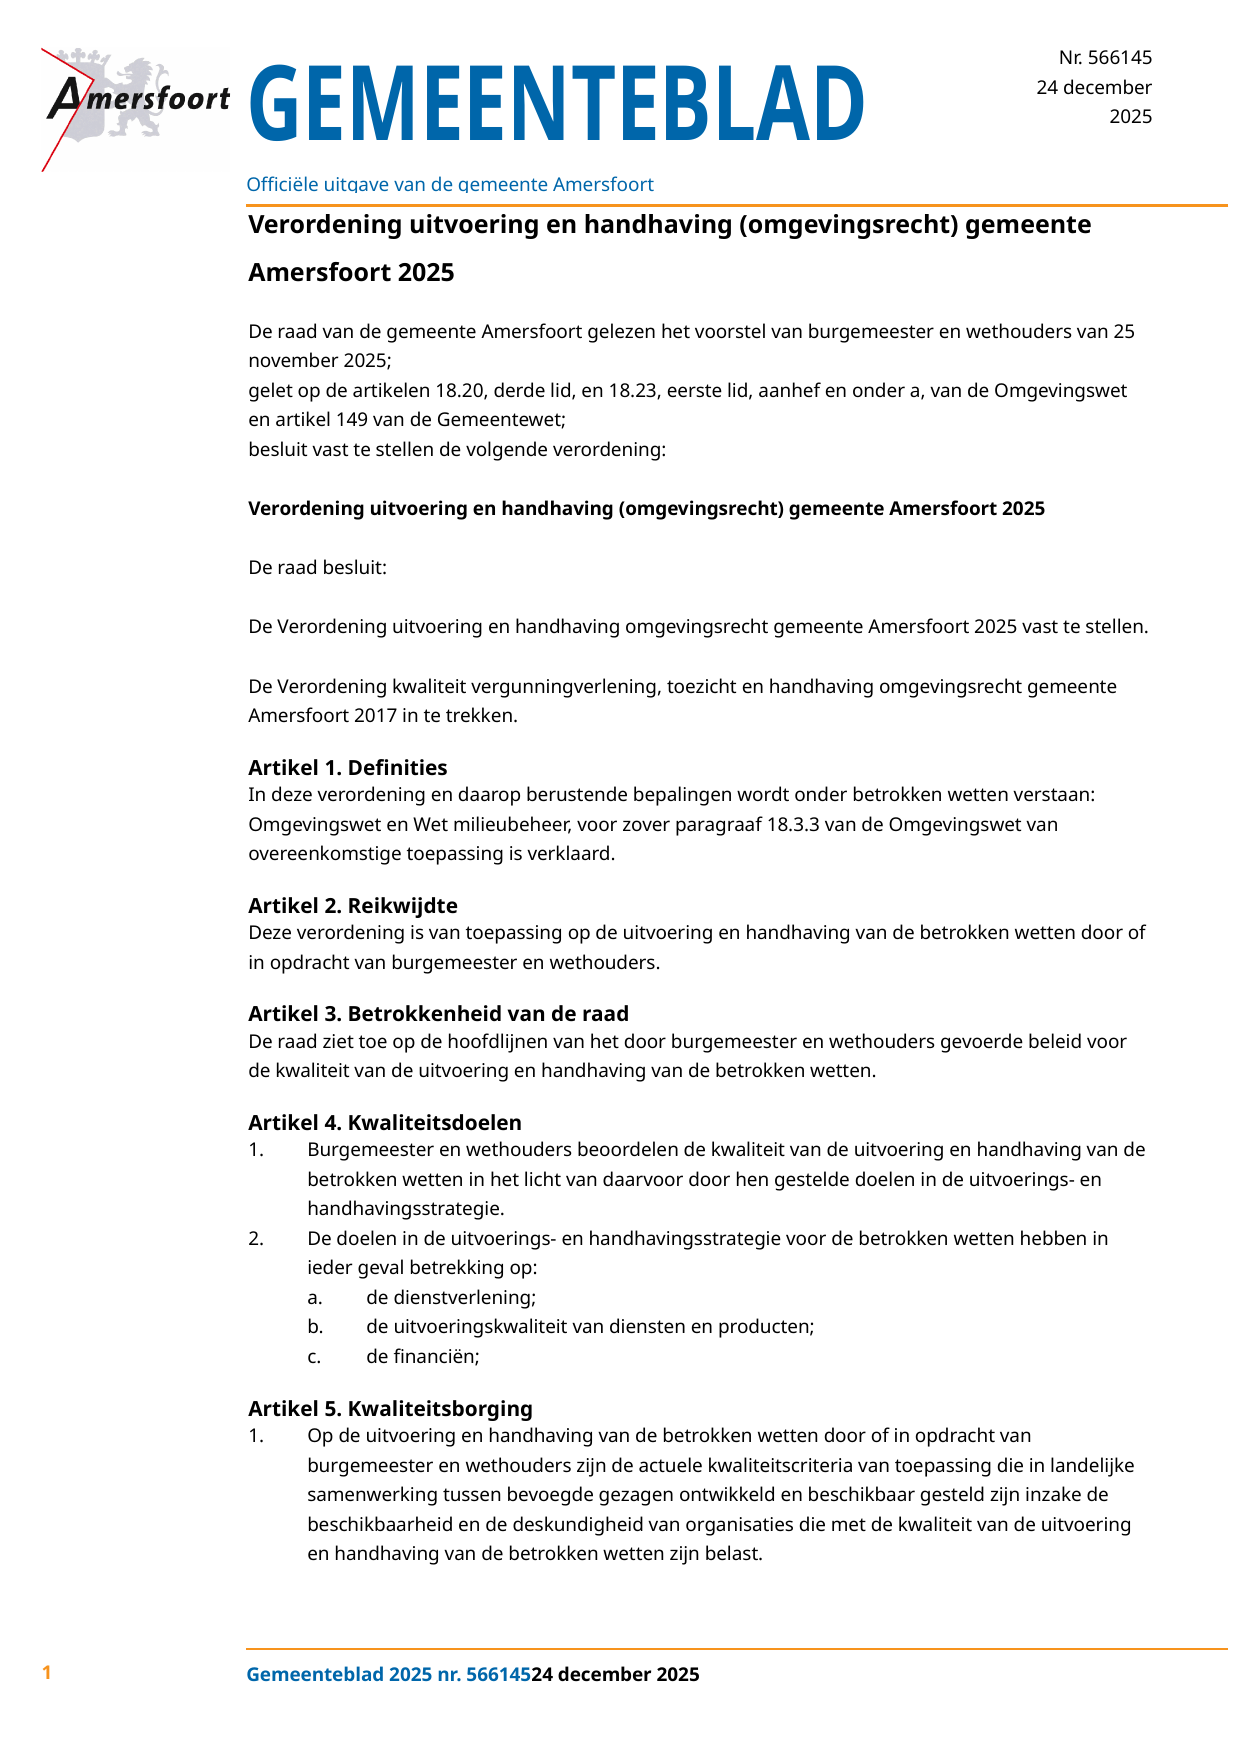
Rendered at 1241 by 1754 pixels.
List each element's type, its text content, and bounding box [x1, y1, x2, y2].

list de dienstverlening; [307, 1284, 1152, 1310]
text Artikel 2. Reikwijdte [248, 891, 1152, 919]
text De raad besluit: [248, 554, 1152, 580]
text De Verordening uitvoering en handhaving omgevingsrecht gemeente Amersfoort 2025 vast te stellen. [248, 614, 1152, 639]
list De doelen in de uitvoerings- en handhavingsstrategie voor de betrokken wetten hebben in ieder geval betrekking op: [248, 1225, 1152, 1280]
list Burgemeester en wethouders beoordelen de kwaliteit van de uitvoering en handhaving van de betrokken wetten in het licht van daarvoor door hen gestelde doelen in de uitvoerings- en handhavingsstrategie. [248, 1136, 1152, 1221]
picture [41, 47, 231, 172]
text Deze verordening is van toepassing op de uitvoering en handhaving van de betrokken wetten door of in opdracht van burgemeester en wethouders. [248, 919, 1152, 975]
text Verordening uitvoering en handhaving (omgevingsrecht) gemeente Amersfoort 2025 [248, 495, 1152, 521]
list de financiën; [307, 1343, 1152, 1369]
text In deze verordening en daarop berustende bepalingen wordt onder betrokken wetten verstaan: Omgevingswet en Wet milieubeheer, voor zover paragraaf 18.3.3 van de Omgevingswet van overeenkomstige toepassing is verklaard. [248, 781, 1152, 866]
text gelet op de artikelen 18.20, derde lid, en 18.23, eerste lid, aanhef en onder a, van de Omgevingswet en artikel 149 van de Gemeentewet; [248, 377, 1152, 432]
text Artikel 5. Kwaliteitsborging [248, 1394, 1152, 1422]
text Artikel 1. Definities [248, 753, 1152, 781]
text besluit vast te stellen de volgende verordening: [248, 436, 1152, 462]
list Op de uitvoering en handhaving van de betrokken wetten door of in opdracht van burgemeester en wethouders zijn de actuele kwaliteitscriteria van toepassing die in landelijke samenwerking tussen bevoegde gezagen ontwikkeld en beschikbaar gesteld zijn inzake de beschikbaarheid en de deskundigheid van organisaties die met de kwaliteit van de uitvoering en handhaving van de betrokken wetten zijn belast. [248, 1422, 1152, 1566]
text De raad ziet toe op de hoofdlijnen van het door burgemeester en wethouders gevoerde beleid voor de kwaliteit van de uitvoering en handhaving van de betrokken wetten. [248, 1028, 1152, 1083]
text De Verordening kwaliteit vergunningverlening, toezicht en handhaving omgevingsrecht gemeente Amersfoort 2017 in te trekken. [248, 673, 1152, 728]
text Artikel 3. Betrokkenheid van de raad [248, 999, 1152, 1028]
text Artikel 4. Kwaliteitsdoelen [248, 1108, 1152, 1136]
text Verordening uitvoering en handhaving (omgevingsrecht) gemeente Amersfoort 2025 [248, 207, 1152, 288]
text De raad van de gemeente Amersfoort gelezen het voorstel van burgemeester en wethouders van 25 november 2025; [248, 318, 1152, 373]
list de uitvoeringskwaliteit van diensten en producten; [307, 1314, 1152, 1339]
